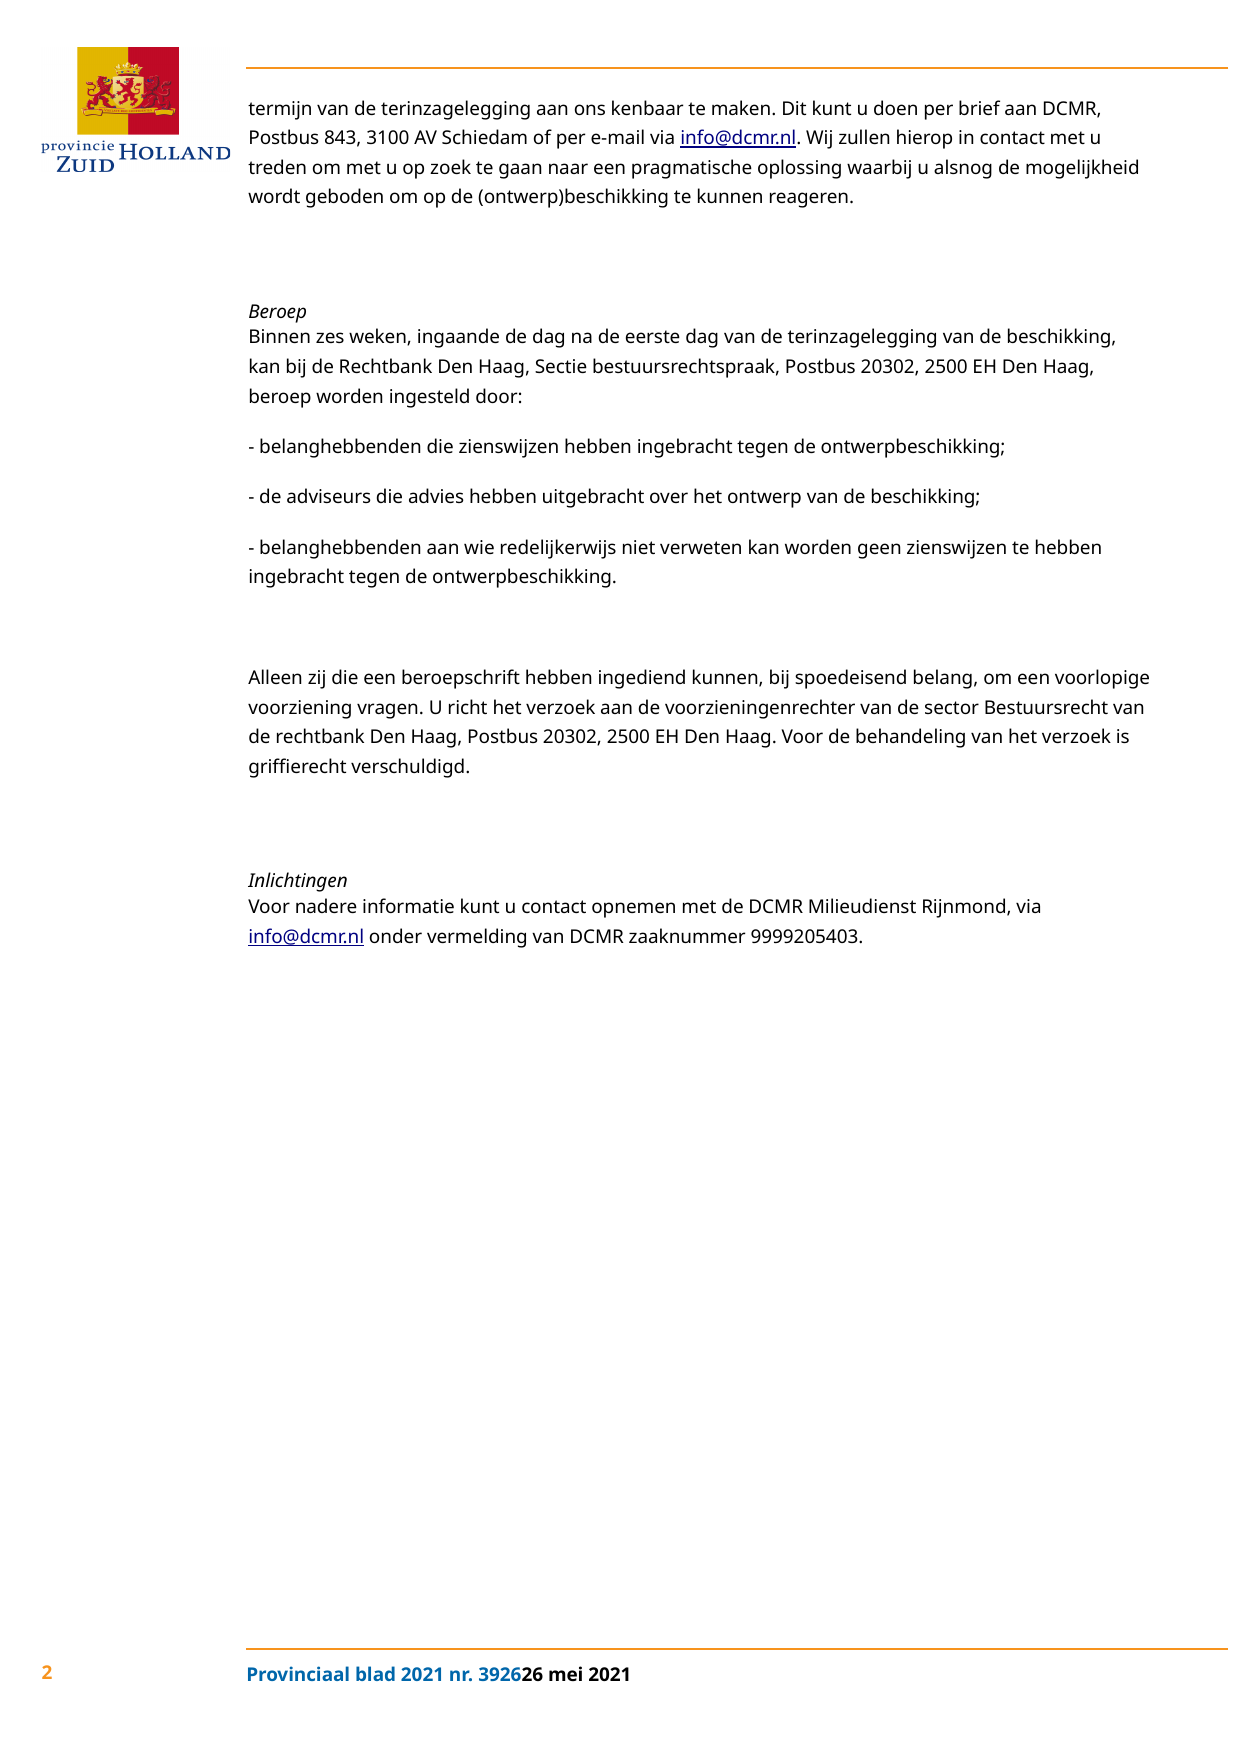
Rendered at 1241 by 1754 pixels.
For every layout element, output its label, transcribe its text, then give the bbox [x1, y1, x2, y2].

text - belanghebbenden die zienswijzen hebben ingebracht tegen de ontwerpbeschikking; [248, 433, 1152, 459]
text Alleen zij die een beroepschrift hebben ingediend kunnen, bij spoedeisend belang, om een voorlopige voorziening vragen. U richt het verzoek aan de voorzieningenrechter van de sector Bestuursrecht van de rechtbank Den Haag, Postbus 20302, 2500 EH Den Haag. Voor de behandeling van het verzoek is griffierecht verschuldigd. [248, 664, 1152, 779]
text Binnen zes weken, ingaande de dag na de eerste dag van de terinzagelegging van de beschikking, kan bij de Rechtbank Den Haag, Sectie bestuursrechtspraak, Postbus 20302, 2500 EH Den Haag, beroep worden ingesteld door: [248, 324, 1152, 408]
text Beroep [248, 298, 1152, 324]
text termijn van de terinzagelegging aan ons kenbaar te maken. Dit kunt u doen per brief aan DCMR, Postbus 843, 3100 AV Schiedam of per e-mail via info@dcmr.nl. Wij zullen hierop in contact met u treden om met u op zoek te gaan naar een pragmatische oplossing waarbij u alsnog de mogelijkheid wordt geboden om op de (ontwerp)beschikking te kunnen reageren. [248, 95, 1152, 209]
picture [41, 47, 231, 172]
text Voor nadere informatie kunt u contact opnemen met de DCMR Milieudienst Rijnmond, via info@dcmr.nl onder vermelding van DCMR zaaknummer 9999205403. [248, 893, 1152, 949]
text - belanghebbenden aan wie redelijkerwijs niet verweten kan worden geen zienswijzen te hebben ingebracht tegen de ontwerpbeschikking. [248, 534, 1152, 589]
text Inlichtingen [248, 868, 1152, 893]
text - de adviseurs die advies hebben uitgebracht over het ontwerp van de beschikking; [248, 484, 1152, 509]
